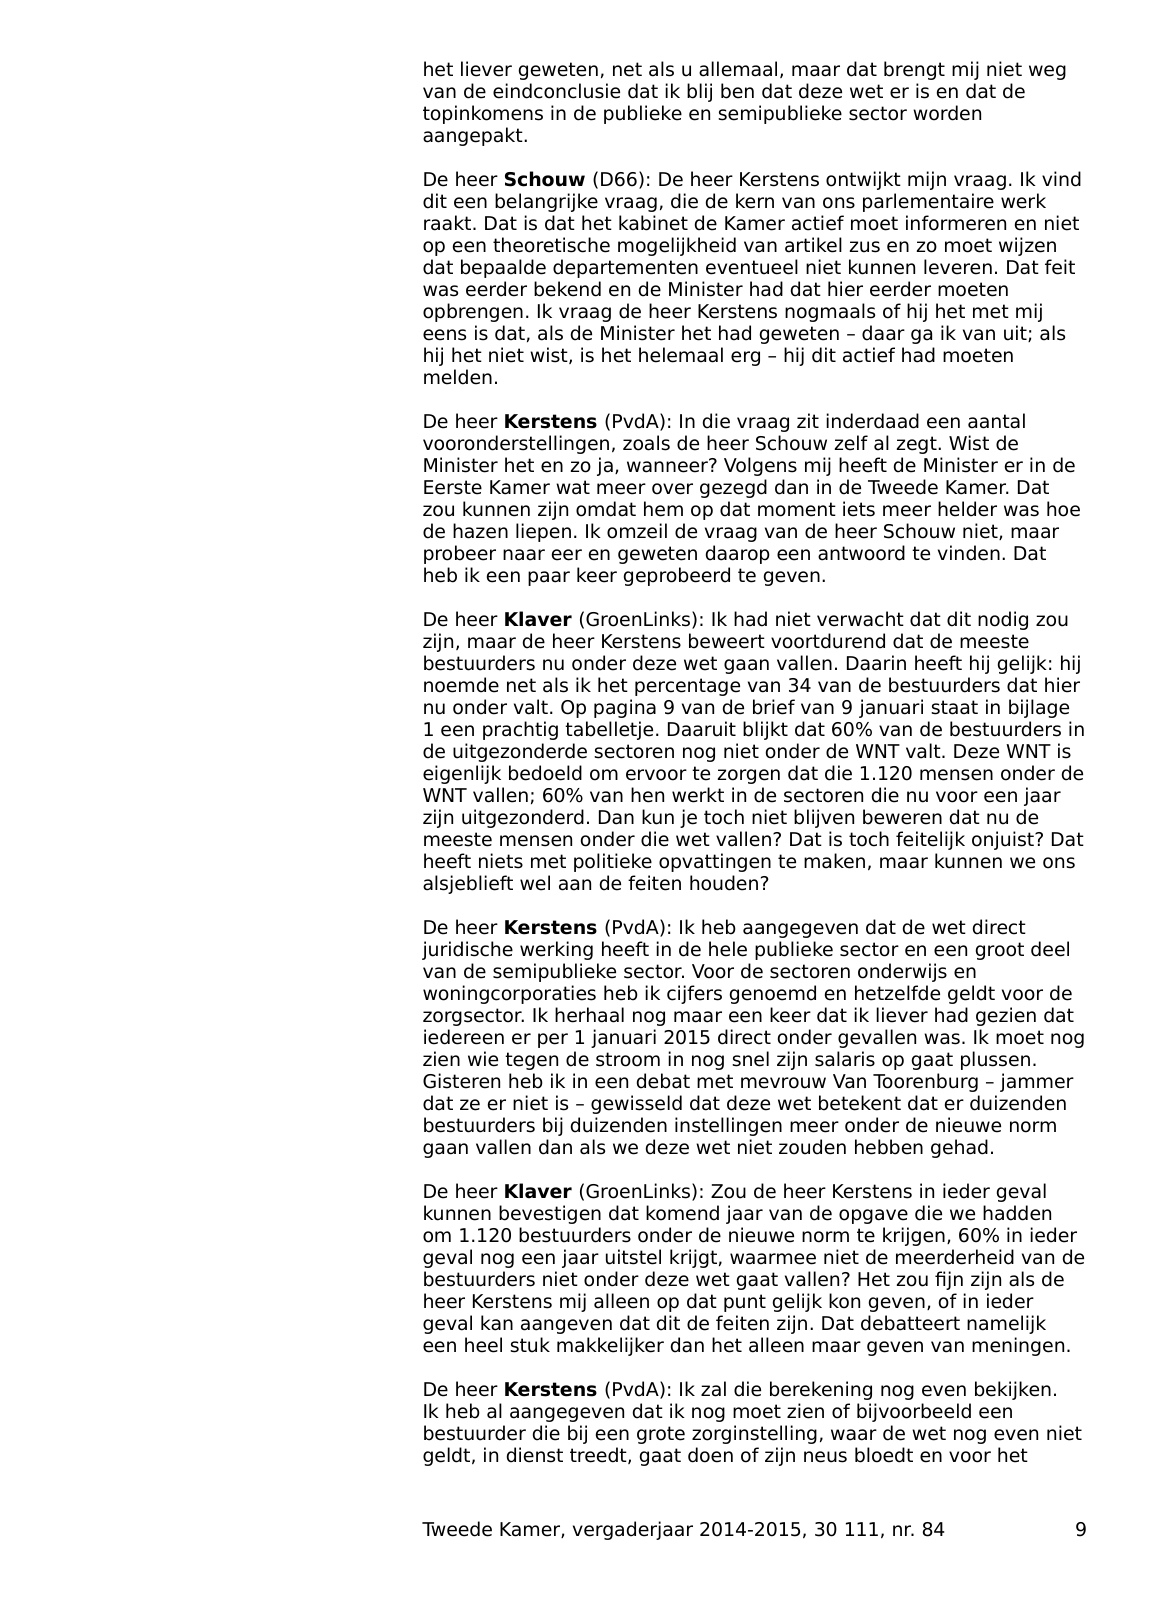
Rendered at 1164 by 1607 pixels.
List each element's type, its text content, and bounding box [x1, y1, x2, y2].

text Ik heb al aangegeven dat ik nog moet zien of bijvoorbeeld een bestuurder die bij een grote zorginstelling, waar de wet nog even niet geldt, in dienst treedt, gaat doen of zijn neus bloedt en voor het [422, 1401, 1087, 1467]
text De heer Klaver (GroenLinks): Zou de heer Kerstens in ieder geval kunnen bevestigen dat komend jaar van de opgave die we hadden om 1.120 bestuurders onder de nieuwe norm te krijgen, 60% in ieder geval nog een jaar uitstel krijgt, waarmee niet de meerderheid van de bestuurders niet onder deze wet gaat vallen? Het zou fijn zijn als de heer Kerstens mij alleen op dat punt gelijk kon geven, of in ieder geval kan aangeven dat dit de feiten zijn. Dat debatteert namelijk een heel stuk makkelijker dan het alleen maar geven van meningen. [422, 1181, 1087, 1357]
text De heer Klaver (GroenLinks): Ik had niet verwacht dat dit nodig zou zijn, maar de heer Kerstens beweert voortdurend dat de meeste bestuurders nu onder deze wet gaan vallen. Daarin heeft hij gelijk: hij noemde net als ik het percentage van 34 van de bestuurders dat hier nu onder valt. Op pagina 9 van de brief van 9 januari staat in bijlage 1 een prachtig tabelletje. Daaruit blijkt dat 60% van de bestuurders in de uitgezonderde sectoren nog niet onder de WNT valt. Deze WNT is eigenlijk bedoeld om ervoor te zorgen dat die 1.120 mensen onder de WNT vallen; 60% van hen werkt in de sectoren die nu voor een jaar zijn uitgezonderd. Dan kun je toch niet blijven beweren dat nu de meeste mensen onder die wet vallen? Dat is toch feitelijk onjuist? Dat heeft niets met politieke opvattingen te maken, maar kunnen we ons alsjeblieft wel aan de feiten houden? [422, 609, 1087, 895]
text De heer Kerstens (PvdA): Ik heb aangegeven dat de wet direct juridische werking heeft in de hele publieke sector en een groot deel van de semipublieke sector. Voor de sectoren onderwijs en woningcorporaties heb ik cijfers genoemd en hetzelfde geldt voor de zorgsector. Ik herhaal nog maar een keer dat ik liever had gezien dat iedereen er per 1 januari 2015 direct onder gevallen was. Ik moet nog zien wie tegen de stroom in nog snel zijn salaris op gaat plussen. Gisteren heb ik in een debat met mevrouw Van Toorenburg – jammer dat ze er niet is – gewisseld dat deze wet betekent dat er duizenden bestuurders bij duizenden instellingen meer onder de nieuwe norm gaan vallen dan als we deze wet niet zouden hebben gehad. [422, 917, 1087, 1159]
text het liever geweten, net als u allemaal, maar dat brengt mij niet weg van de eindconclusie dat ik blij ben dat deze wet er is en dat de topinkomens in de publieke en semipublieke sector worden aangepakt. [422, 59, 1087, 147]
text De heer Kerstens (PvdA): In die vraag zit inderdaad een aantal vooronderstellingen, zoals de heer Schouw zelf al zegt. Wist de Minister het en zo ja, wanneer? Volgens mij heeft de Minister er in de Eerste Kamer wat meer over gezegd dan in de Tweede Kamer. Dat zou kunnen zijn omdat hem op dat moment iets meer helder was hoe de hazen liepen. Ik omzeil de vraag van de heer Schouw niet, maar probeer naar eer en geweten daarop een antwoord te vinden. Dat heb ik een paar keer geprobeerd te geven. [422, 411, 1087, 587]
text De heer Kerstens (PvdA): Ik zal die berekening nog even bekijken. [422, 1379, 1087, 1401]
text De heer Schouw (D66): De heer Kerstens ontwijkt mijn vraag. Ik vind dit een belangrijke vraag, die de kern van ons parlementaire werk raakt. Dat is dat het kabinet de Kamer actief moet informeren en niet op een theoretische mogelijkheid van artikel zus en zo moet wijzen dat bepaalde departementen eventueel niet kunnen leveren. Dat feit was eerder bekend en de Minister had dat hier eerder moeten opbrengen. Ik vraag de heer Kerstens nogmaals of hij het met mij eens is dat, als de Minister het had geweten – daar ga ik van uit; als hij het niet wist, is het helemaal erg – hij dit actief had moeten melden. [422, 169, 1087, 389]
